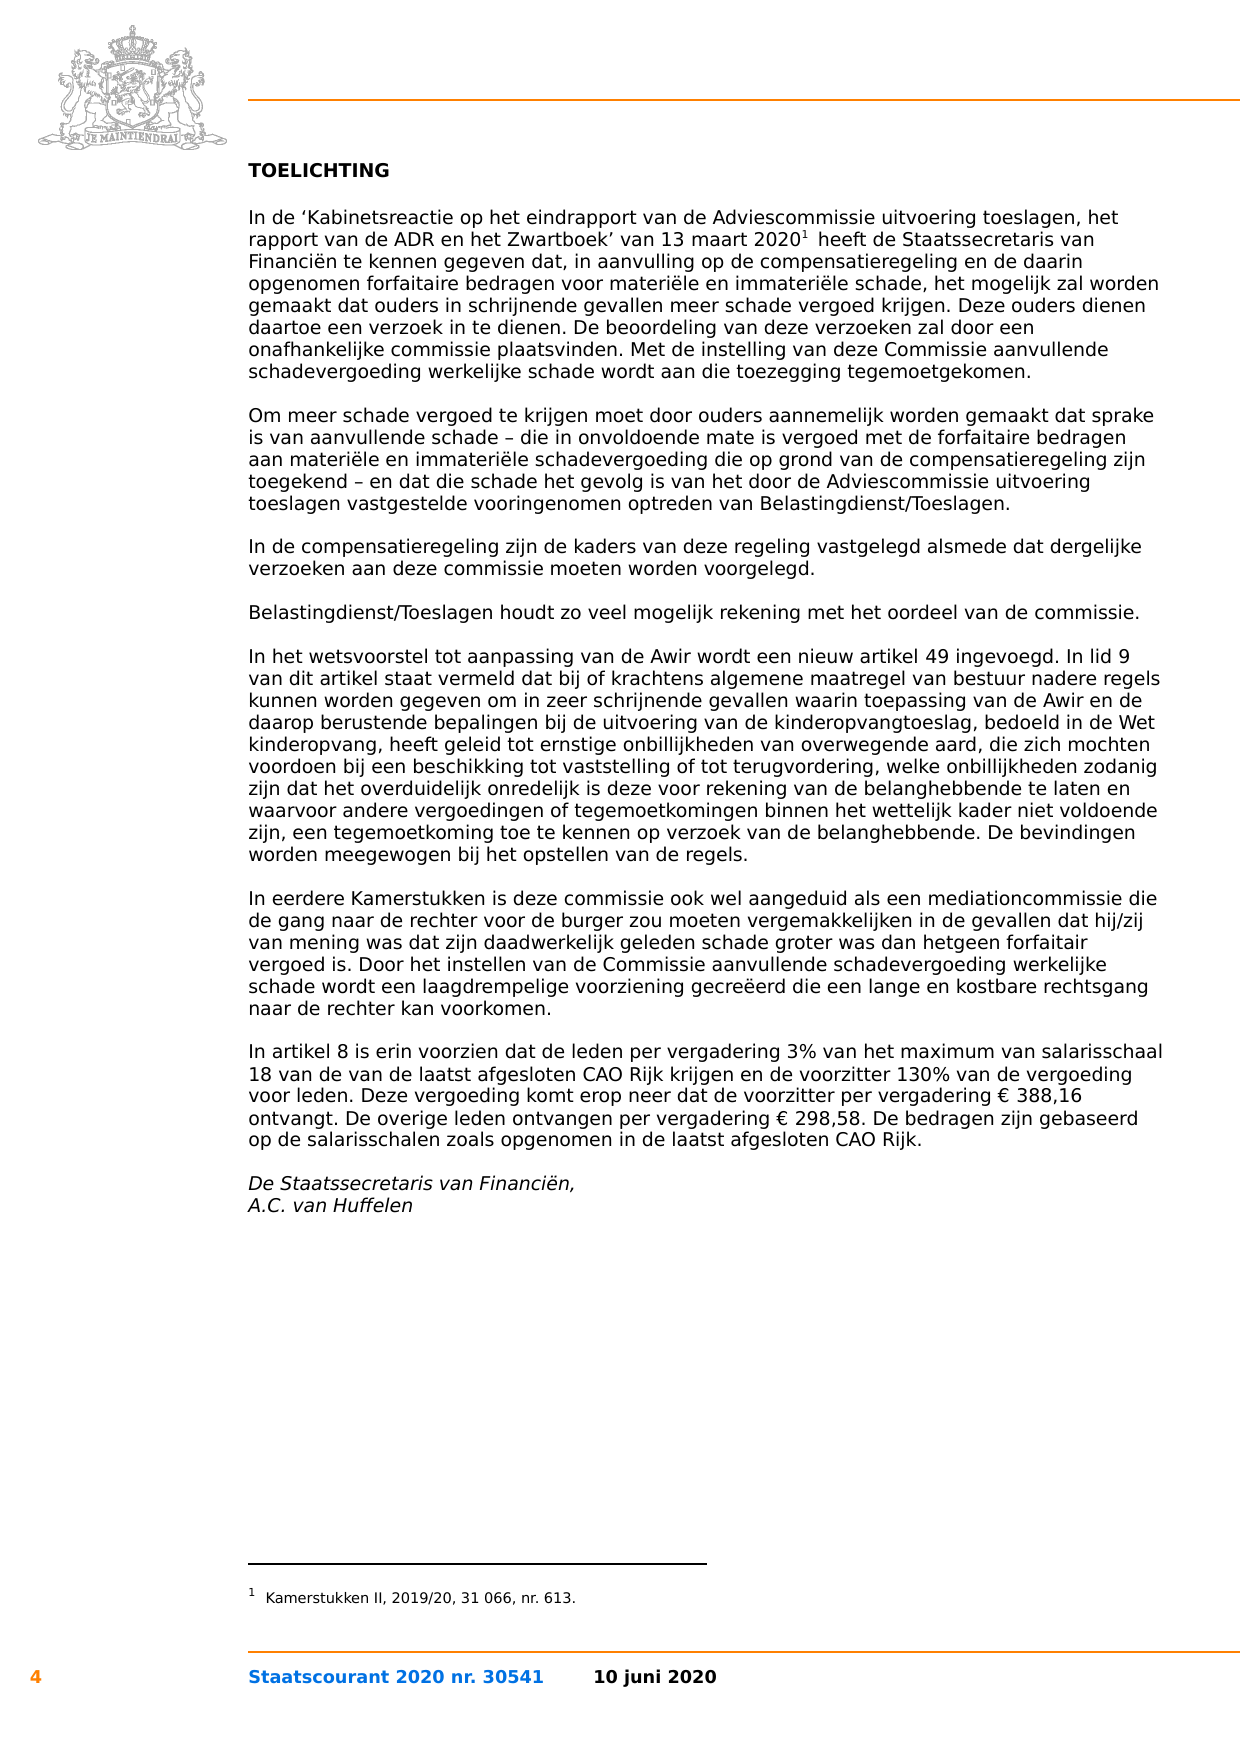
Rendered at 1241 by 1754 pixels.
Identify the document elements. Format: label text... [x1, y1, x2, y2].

text Kamerstukken II, 2019/20, 31 066, nr. 613. [248, 1586, 1163, 1608]
text In de ‘Kabinetsreactie op het eindrapport van de Adviescommissie uitvoering toeslagen, het rapport van de ADR en het Zwartboek’ van 13 maart 2020 heeft de Staatssecretaris van Financiën te kennen gegeven dat, in aanvulling op de compensatieregeling en de daarin opgenomen forfaitaire bedragen voor materiële en immateriële schade, het mogelijk zal worden gemaakt dat ouders in schrijnende gevallen meer schade vergoed krijgen. Deze ouders dienen daartoe een verzoek in te dienen. De beoordeling van deze verzoeken zal door een onafhankelijke commissie plaatsvinden. Met de instelling van deze Commissie aanvullende schadevergoeding werkelijke schade wordt aan die toezegging tegemoetgekomen. [248, 207, 1163, 383]
text De Staatssecretaris van Financiën, A.C. van Huffelen [248, 1173, 1163, 1217]
subtitle TOELICHTING [248, 160, 1163, 182]
text In het wetsvoorstel tot aanpassing van de Awir wordt een nieuw artikel 49 ingevoegd. In lid 9 van dit artikel staat vermeld dat bij of krachtens algemene maatregel van bestuur nadere regels kunnen worden gegeven om in zeer schrijnende gevallen waarin toepassing van de Awir en de daarop berustende bepalingen bij de uitvoering van de kinderopvangtoeslag, bedoeld in de Wet kinderopvang, heeft geleid tot ernstige onbillijkheden van overwegende aard, die zich mochten voordoen bij een beschikking tot vaststelling of tot terugvordering, welke onbillijkheden zodanig zijn dat het overduidelijk onredelijk is deze voor rekening van de belanghebbende te laten en waarvoor andere vergoedingen of tegemoetkomingen binnen het wettelijk kader niet voldoende zijn, een tegemoetkoming toe te kennen op verzoek van de belanghebbende. De bevindingen worden meegewogen bij het opstellen van de regels. [248, 646, 1163, 866]
text Om meer schade vergoed te krijgen moet door ouders aannemelijk worden gemaakt dat sprake is van aanvullende schade – die in onvoldoende mate is vergoed met de forfaitaire bedragen aan materiële en immateriële schadevergoeding die op grond van de compensatieregeling zijn toegekend – en dat die schade het gevolg is van het door de Adviescommissie uitvoering toeslagen vastgestelde vooringenomen optreden van Belastingdienst/Toeslagen. [248, 404, 1163, 514]
text In eerdere Kamerstukken is deze commissie ook wel aangeduid als een mediationcommissie die de gang naar de rechter voor de burger zou moeten vergemakkelijken in de gevallen dat hij/zij van mening was dat zijn daadwerkelijk geleden schade groter was dan hetgeen forfaitair vergoed is. Door het instellen van de Commissie aanvullende schadevergoeding werkelijke schade wordt een laagdrempelige voorziening gecreëerd die een lange en kostbare rechtsgang naar de rechter kan voorkomen. [248, 888, 1163, 1019]
text In artikel 8 is erin voorzien dat de leden per vergadering 3% van het maximum van salarisschaal 18 van de van de laatst afgesloten CAO Rijk krijgen en de voorzitter 130% van de vergoeding voor leden. Deze vergoeding komt erop neer dat de voorzitter per vergadering € 388,16 ontvangt. De overige leden ontvangen per vergadering € 298,58. De bedragen zijn gebaseerd op de salarisschalen zoals opgenomen in de laatst afgesloten CAO Rijk. [248, 1041, 1163, 1151]
text In de compensatieregeling zijn de kaders van deze regeling vastgelegd alsmede dat dergelijke verzoeken aan deze commissie moeten worden voorgelegd. [248, 536, 1163, 580]
picture [38, 25, 227, 150]
text Belastingdienst/Toeslagen houdt zo veel mogelijk rekening met het oordeel van de commissie. [248, 602, 1163, 624]
